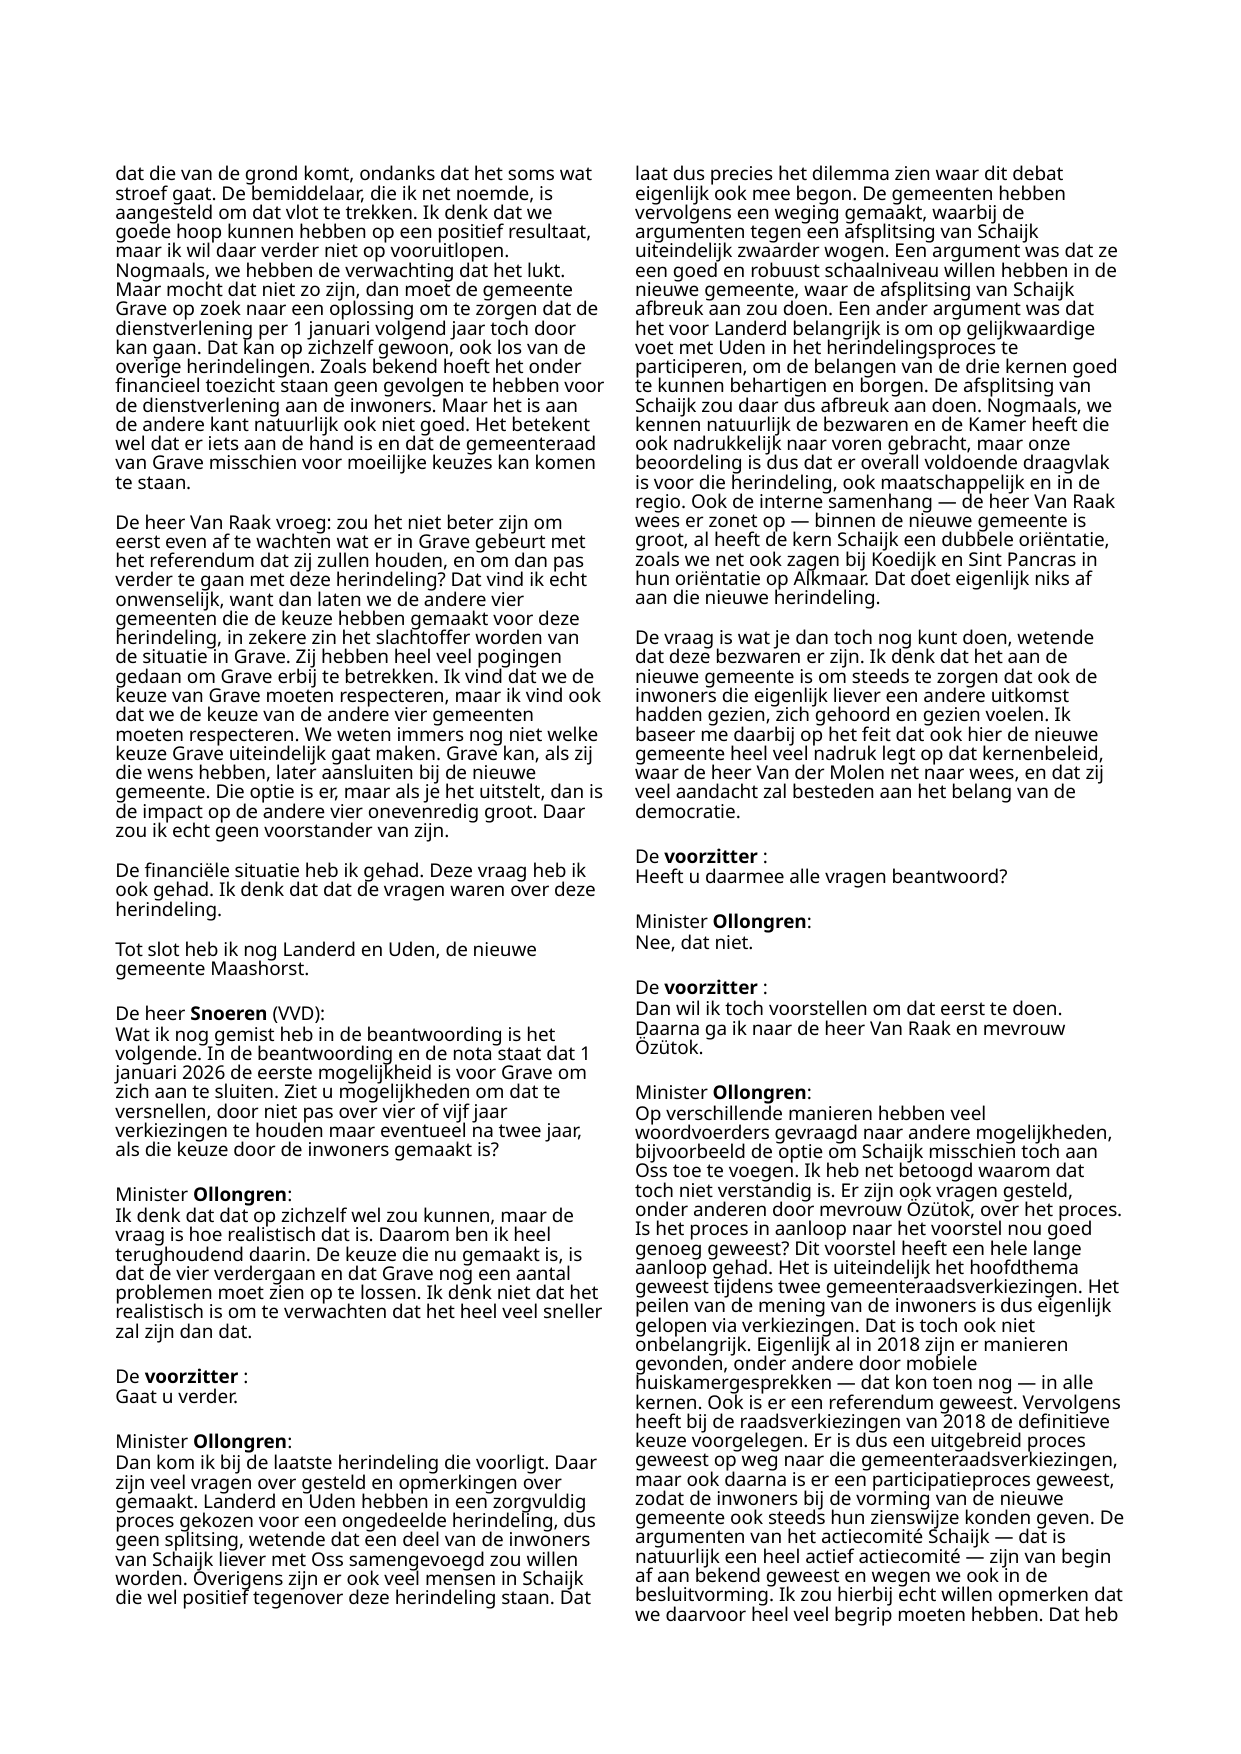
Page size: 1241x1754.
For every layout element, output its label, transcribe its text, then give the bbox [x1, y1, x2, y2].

text Tot slot heb ik nog Landerd en Uden, de nieuwe gemeente Maashorst. [115, 941, 605, 979]
text De vraag is wat je dan toch nog kunt doen, wetende dat deze bezwaren er zijn. Ik denk dat het aan de nieuwe gemeente is om steeds te zorgen dat ook de inwoners die eigenlijk liever een andere uitkomst hadden gezien, zich gehoord en gezien voelen. Ik baseer me daarbij op het feit dat ook hier de nieuwe gemeente heel veel nadruk legt op dat kernenbeleid, waar de heer Van der Molen net naar wees, en dat zij veel aandacht zal besteden aan het belang van de democratie. [635, 629, 1125, 822]
text Heeft u daarmee alle vragen beantwoord? [635, 868, 1125, 888]
text Dan kom ik bij de laatste herindeling die voorligt. Daar zijn veel vragen over gesteld en opmerkingen over gemaakt. Landerd en Uden hebben in een zorgvuldig proces gekozen voor een ongedeelde herindeling, dus geen splitsing, wetende dat een deel van de inwoners van Schaijk liever met Oss samengevoegd zou willen worden. Overigens zijn er ook veel mensen in Schaijk die wel positief tegenover deze herindeling staan. Dat [115, 1454, 605, 1608]
text Gaat u verder. [115, 1388, 605, 1408]
text dat die van de grond komt, ondanks dat het soms wat stroef gaat. De bemiddelaar, die ik net noemde, is aangesteld om dat vlot te trekken. Ik denk dat we goede hoop kunnen hebben op een positief resultaat, maar ik wil daar verder niet op vooruitlopen. Nogmaals, we hebben de verwachting dat het lukt. Maar mocht dat niet zo zijn, dan moet de gemeente Grave op zoek naar een oplossing om te zorgen dat de dienstverlening per 1 januari volgend jaar toch door kan gaan. Dat kan op zichzelf gewoon, ook los van de overige herindelingen. Zoals bekend hoeft het onder financieel toezicht staan geen gevolgen te hebben voor de dienstverlening aan de inwoners. Maar het is aan de andere kant natuurlijk ook niet goed. Het betekent wel dat er iets aan de hand is en dat de gemeenteraad van Grave misschien voor moeilijke keuzes kan komen te staan. [115, 165, 605, 493]
text Minister Ollongren: [635, 1079, 1125, 1104]
text De voorzitter : [635, 974, 1125, 1000]
text De heer Van Raak vroeg: zou het niet beter zijn om eerst even af te wachten wat er in Grave gebeurt met het referendum dat zij zullen houden, en om dan pas verder te gaan met deze herindeling? Dat vind ik echt onwenselijk, want dan laten we de andere vier gemeenten die de keuze hebben gemaakt voor deze herindeling, in zekere zin het slachtoffer worden van de situatie in Grave. Zij hebben heel veel pogingen gedaan om Grave erbij te betrekken. Ik vind dat we de keuze van Grave moeten respecteren, maar ik vind ook dat we de keuze van de andere vier gemeenten moeten respecteren. We weten immers nog niet welke keuze Grave uiteindelijk gaat maken. Grave kan, als zij die wens hebben, later aansluiten bij de nieuwe gemeente. Die optie is er, maar als je het uitstelt, dan is de impact op de andere vier onevenredig groot. Daar zou ik echt geen voorstander van zijn. [115, 514, 605, 841]
text Ik denk dat dat op zichzelf wel zou kunnen, maar de vraag is hoe realistisch dat is. Daarom ben ik heel terughoudend daarin. De keuze die nu gemaakt is, is dat de vier verdergaan en dat Grave nog een aantal problemen moet zien op te lossen. Ik denk niet dat het realistisch is om te verwachten dat het heel veel sneller zal zijn dan dat. [115, 1207, 605, 1342]
text De voorzitter : [115, 1363, 605, 1388]
text De financiële situatie heb ik gehad. Deze vraag heb ik ook gehad. Ik denk dat dat de vragen waren over deze herindeling. [115, 862, 605, 920]
text Minister Ollongren: [635, 909, 1125, 934]
text Op verschillende manieren hebben veel woordvoerders gevraagd naar andere mogelijkheden, bijvoorbeeld de optie om Schaijk misschien toch aan Oss toe te voegen. Ik heb net betoogd waarom dat toch niet verstandig is. Er zijn ook vragen gesteld, onder anderen door mevrouw Özütok, over het proces. Is het proces in aanloop naar het voorstel nou goed genoeg geweest? Dit voorstel heeft een hele lange aanloop gehad. Het is uiteindelijk het hoofdthema geweest tijdens twee gemeenteraadsverkiezingen. Het peilen van de mening van de inwoners is dus eigenlijk gelopen via verkiezingen. Dat is toch ook niet onbelangrijk. Eigenlijk al in 2018 zijn er manieren gevonden, onder andere door mobiele huiskamergesprekken — dat kon toen nog — in alle kernen. Ook is er een referendum geweest. Vervolgens heeft bij de raadsverkiezingen van 2018 de definitieve keuze voorgelegen. Er is dus een uitgebreid proces geweest op weg naar die gemeenteraadsverkiezingen, maar ook daarna is er een participatieproces geweest, zodat de inwoners bij de vorming van de nieuwe gemeente ook steeds hun zienswijze konden geven. De argumenten van het actiecomité Schaijk — dat is natuurlijk een heel actief actiecomité — zijn van begin af aan bekend geweest en wegen we ook in de besluitvorming. Ik zou hierbij echt willen opmerken dat we daarvoor heel veel begrip moeten hebben. Dat heb [635, 1104, 1125, 1625]
text De voorzitter : [635, 843, 1125, 868]
text Minister Ollongren: [115, 1181, 605, 1207]
text laat dus precies het dilemma zien waar dit debat eigenlijk ook mee begon. De gemeenten hebben vervolgens een weging gemaakt, waarbij de argumenten tegen een afsplitsing van Schaijk uiteindelijk zwaarder wogen. Een argument was dat ze een goed en robuust schaalniveau willen hebben in de nieuwe gemeente, waar de afsplitsing van Schaijk afbreuk aan zou doen. Een ander argument was dat het voor Landerd belangrijk is om op gelijkwaardige voet met Uden in het herindelingsproces te participeren, om de belangen van de drie kernen goed te kunnen behartigen en borgen. De afsplitsing van Schaijk zou daar dus afbreuk aan doen. Nogmaals, we kennen natuurlijk de bezwaren en de Kamer heeft die ook nadrukkelijk naar voren gebracht, maar onze beoordeling is dus dat er overall voldoende draagvlak is voor die herindeling, ook maatschappelijk en in de regio. Ook de interne samenhang — de heer Van Raak wees er zonet op — binnen de nieuwe gemeente is groot, al heeft de kern Schaijk een dubbele oriëntatie, zoals we net ook zagen bij Koedijk en Sint Pancras in hun oriëntatie op Alkmaar. Dat doet eigenlijk niks af aan die nieuwe herindeling. [635, 165, 1125, 608]
text Wat ik nog gemist heb in de beantwoording is het volgende. In de beantwoording en de nota staat dat 1 januari 2026 de eerste mogelijkheid is voor Grave om zich aan te sluiten. Ziet u mogelijkheden om dat te versnellen, door niet pas over vier of vijf jaar verkiezingen te houden maar eventueel na twee jaar, als die keuze door de inwoners gemaakt is? [115, 1026, 605, 1161]
text Nee, dat niet. [635, 934, 1125, 954]
text De heer Snoeren (VVD): [115, 1000, 605, 1026]
text Minister Ollongren: [115, 1429, 605, 1454]
text Dan wil ik toch voorstellen om dat eerst te doen. Daarna ga ik naar de heer Van Raak en mevrouw Özütok. [635, 1000, 1125, 1058]
